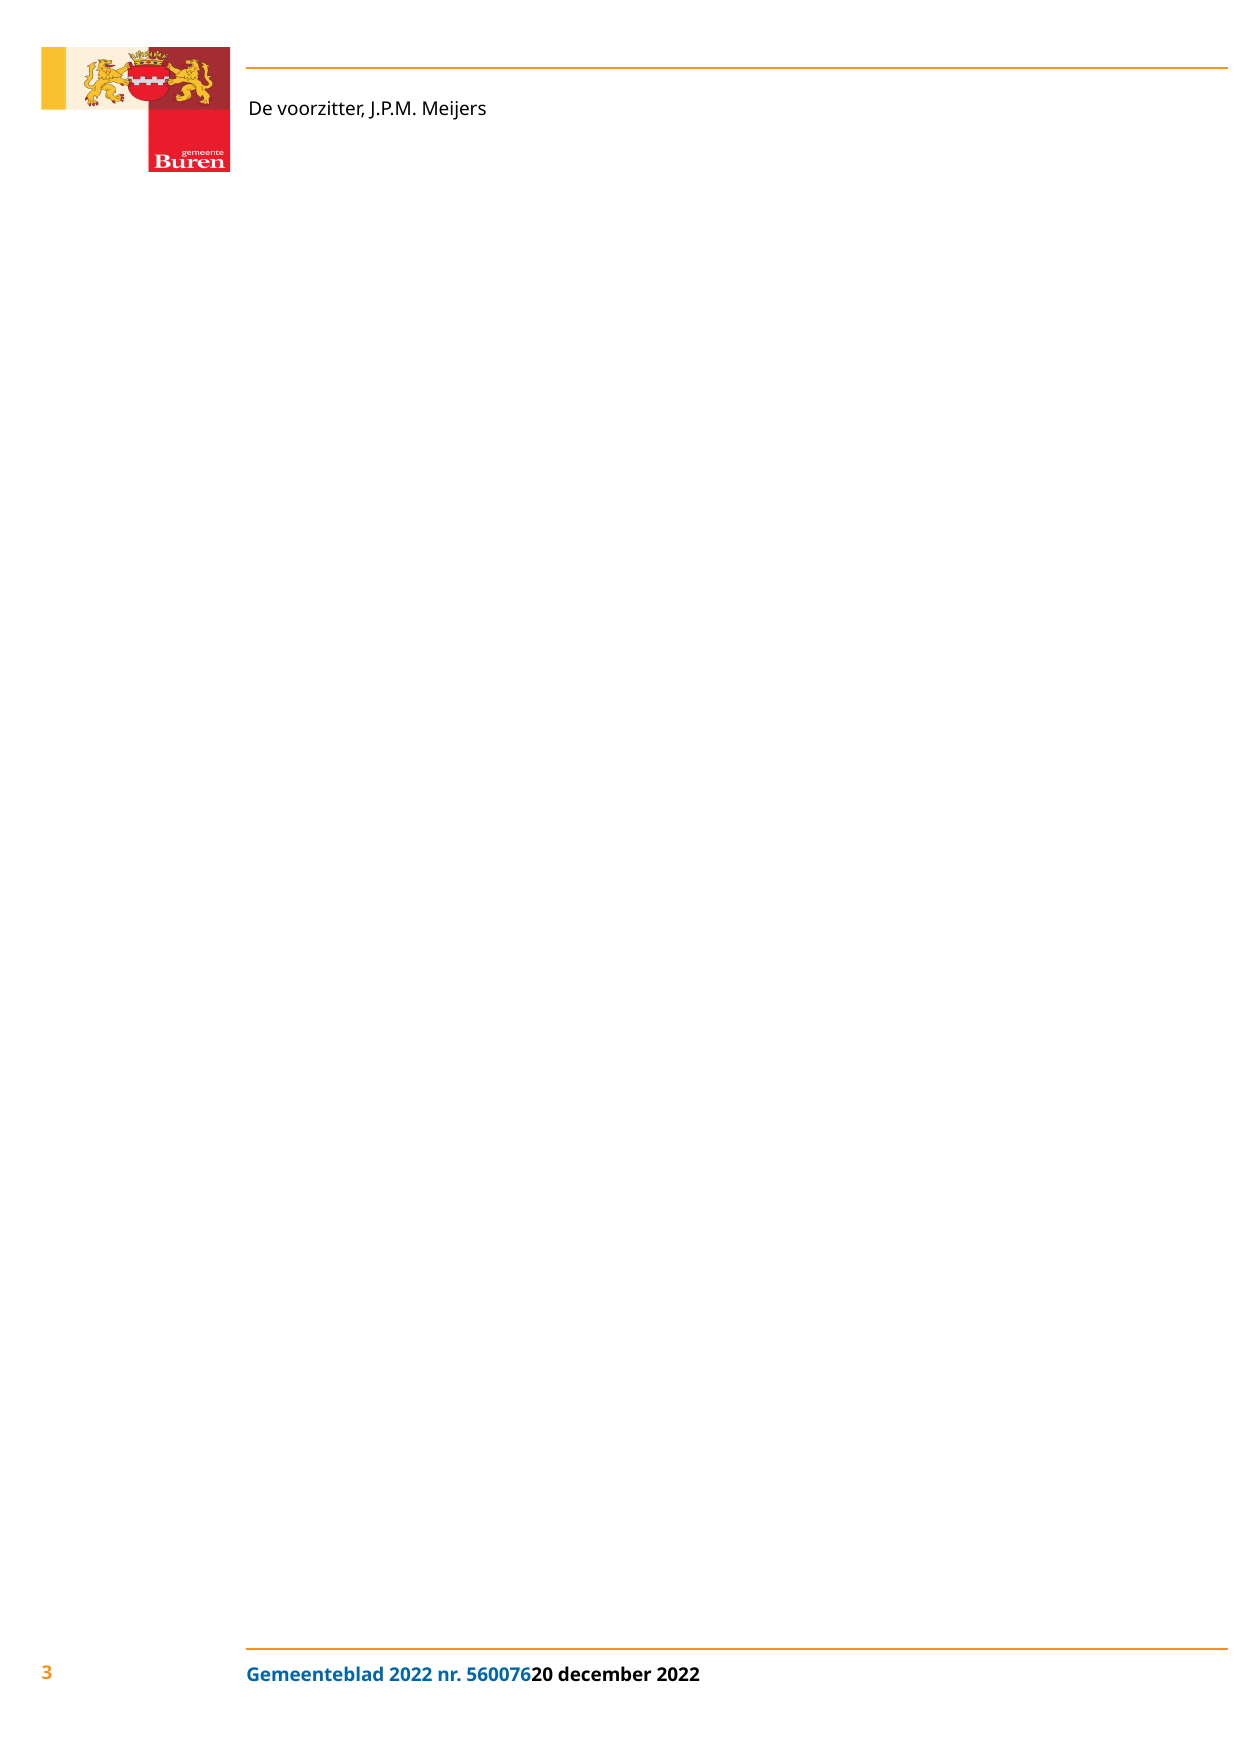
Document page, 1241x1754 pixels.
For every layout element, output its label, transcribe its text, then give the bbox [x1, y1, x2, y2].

text De voorzitter, J.P.M. Meijers [248, 95, 1152, 121]
picture [41, 47, 231, 172]
